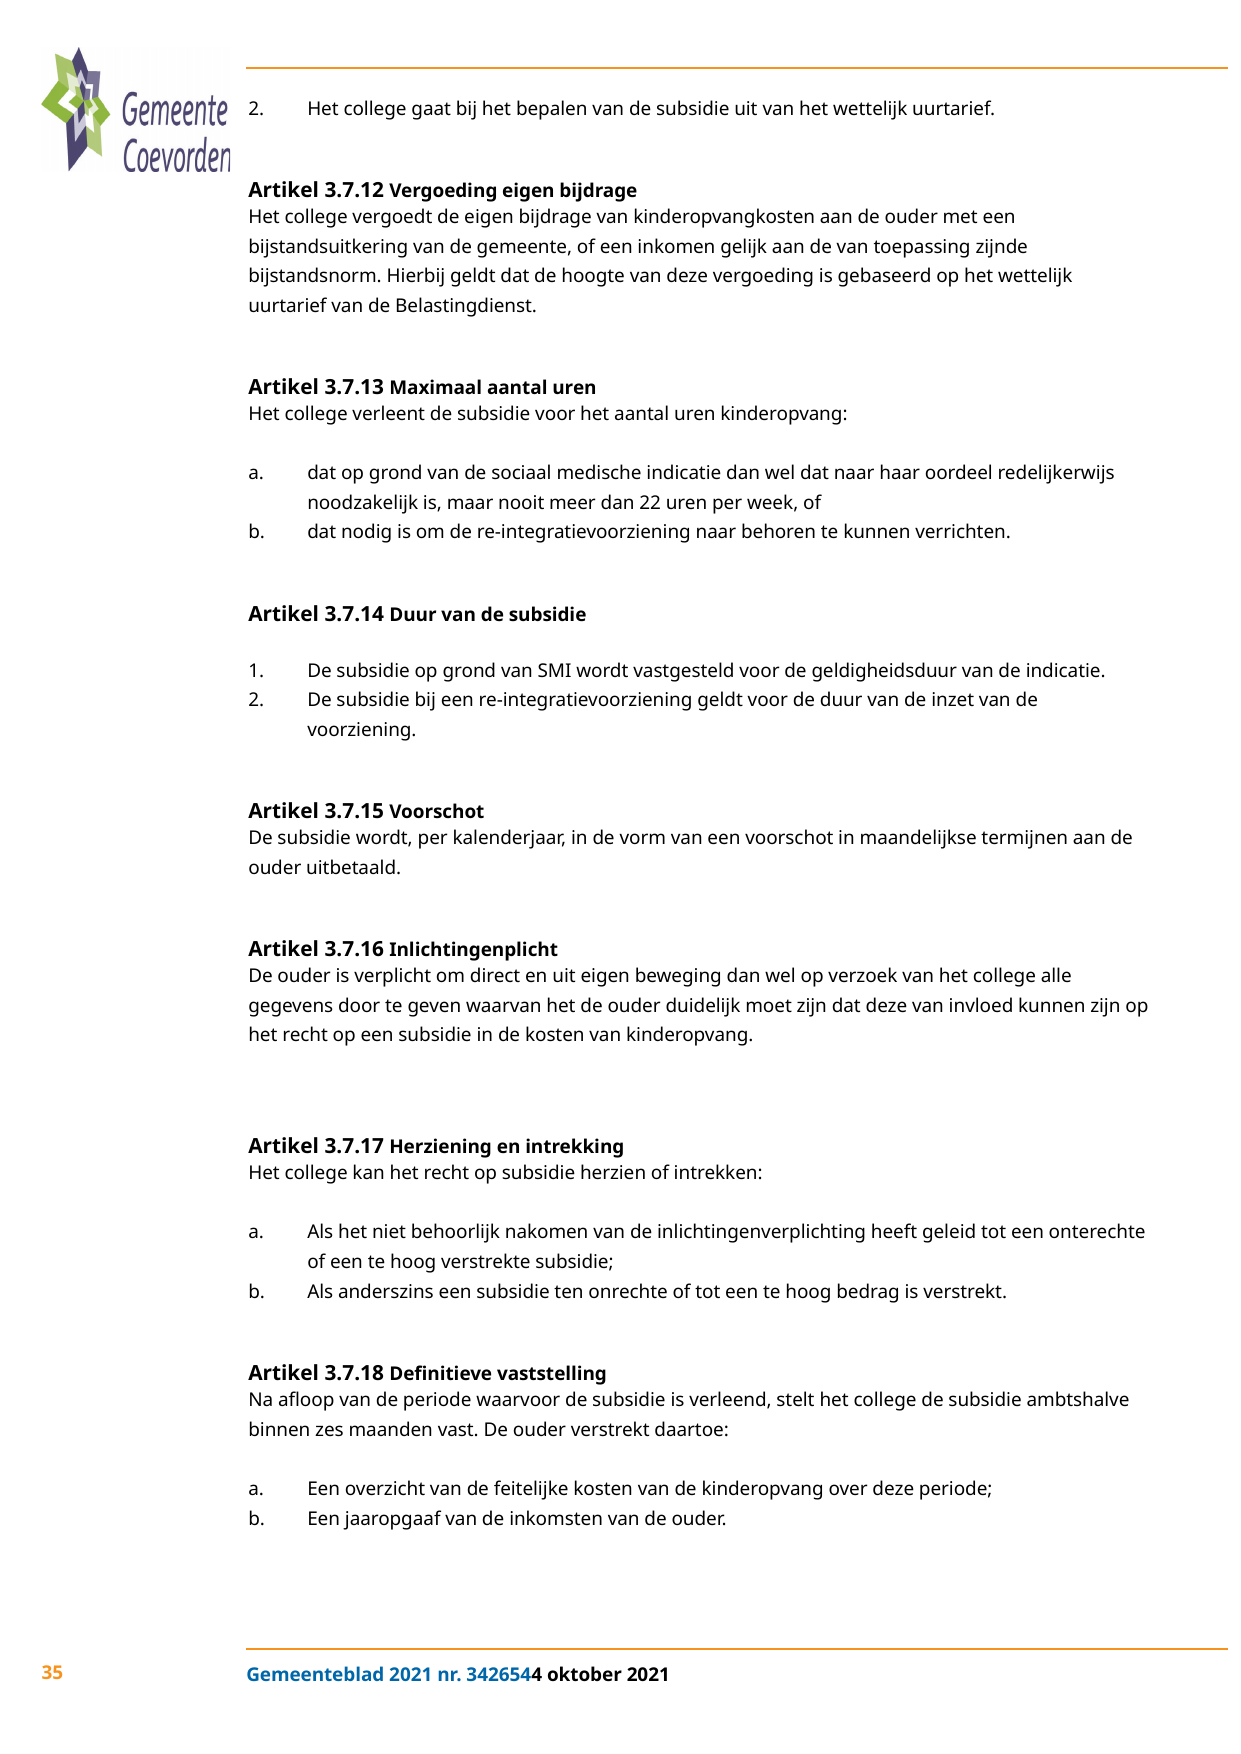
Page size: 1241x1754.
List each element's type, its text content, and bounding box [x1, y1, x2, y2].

picture [41, 47, 231, 172]
text Het college kan het recht op subsidie herzien of intrekken: [248, 1159, 1152, 1185]
list dat nodig is om de re-integratievoorziening naar behoren te kunnen verrichten. [248, 519, 1152, 544]
text Artikel 3.7.13 Maximaal aantal uren [248, 372, 1152, 400]
text Het college vergoedt de eigen bijdrage van kinderopvangkosten aan de ouder met een bijstandsuitkering van de gemeente, of een inkomen gelijk aan de van toepassing zijnde bijstandsnorm. Hierbij geldt dat de hoogte van deze vergoeding is gebaseerd op het wettelijk uurtarief van de Belastingdienst. [248, 203, 1152, 318]
list dat op grond van de sociaal medische indicatie dan wel dat naar haar oordeel redelijkerwijs noodzakelijk is, maar nooit meer dan 22 uren per week, of [248, 459, 1152, 515]
text Artikel 3.7.18 Definitieve vaststelling [248, 1358, 1152, 1386]
list De subsidie op grond van SMI wordt vastgesteld voor de geldigheidsduur van de indicatie. [248, 657, 1152, 682]
list De subsidie bij een re-integratievoorziening geldt voor de duur van de inzet van de voorziening. [248, 686, 1152, 742]
list Het college gaat bij het bepalen van de subsidie uit van het wettelijk uurtarief. [248, 95, 1152, 121]
text Artikel 3.7.12 Vergoeding eigen bijdrage [248, 175, 1152, 203]
text Het college verleent de subsidie voor het aantal uren kinderopvang: [248, 400, 1152, 426]
text Artikel 3.7.14 Duur van de subsidie [248, 599, 1152, 627]
list Een overzicht van de feitelijke kosten van de kinderopvang over deze periode; [248, 1475, 1152, 1501]
text Artikel 3.7.16 Inlichtingenplicht [248, 934, 1152, 962]
text Artikel 3.7.15 Voorschot [248, 796, 1152, 824]
list Als anderszins een subsidie ten onrechte of tot een te hoog bedrag is verstrekt. [248, 1278, 1152, 1304]
list Als het niet behoorlijk nakomen van de inlichtingenverplichting heeft geleid tot een onterechte of een te hoog verstrekte subsidie; [248, 1219, 1152, 1274]
text De ouder is verplicht om direct en uit eigen beweging dan wel op verzoek van het college alle gegevens door te geven waarvan het de ouder duidelijk moet zijn dat deze van invloed kunnen zijn op het recht op een subsidie in de kosten van kinderopvang. [248, 962, 1152, 1047]
text Artikel 3.7.17 Herziening en intrekking [248, 1131, 1152, 1159]
text Na afloop van de periode waarvoor de subsidie is verleend, stelt het college de subsidie ambtshalve binnen zes maanden vast. De ouder verstrekt daartoe: [248, 1386, 1152, 1442]
list Een jaaropgaaf van de inkomsten van de ouder. [248, 1505, 1152, 1530]
text De subsidie wordt, per kalenderjaar, in de vorm van een voorschot in maandelijkse termijnen aan de ouder uitbetaald. [248, 824, 1152, 880]
